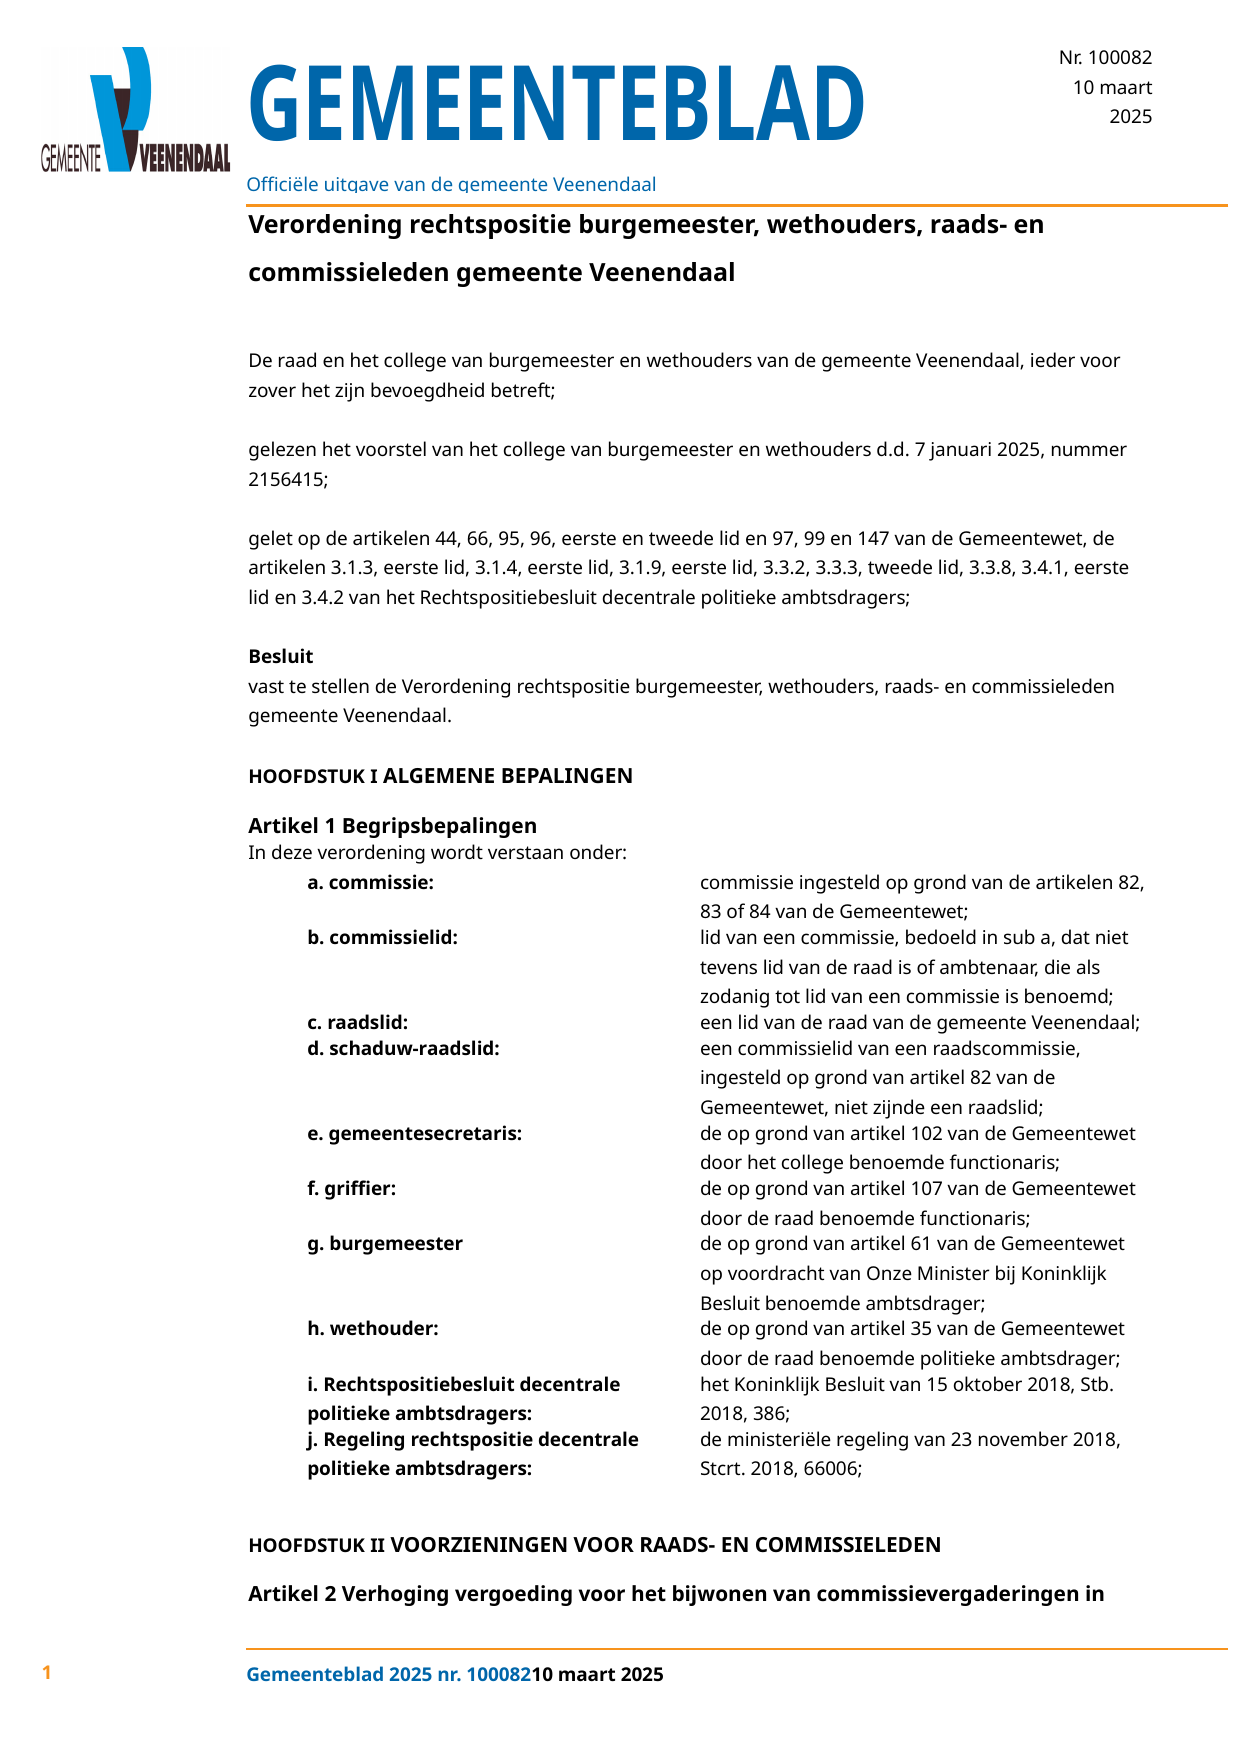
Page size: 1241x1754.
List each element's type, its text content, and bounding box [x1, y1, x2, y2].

table_cell de op grond van artikel 35 van de Gemeentewet door de raad benoemde politieke ambtsdrager; [700, 1315, 1152, 1371]
picture [41, 47, 130, 172]
picture [123, 47, 231, 172]
table_cell g. burgemeester [248, 1231, 700, 1315]
table_cell b. commissielid: [248, 924, 700, 1009]
table_cell het Koninklijk Besluit van 15 oktober 2018, Stb. 2018, 386; [700, 1371, 1152, 1426]
table_cell i. Rechtspositiebesluit decentrale politieke ambtsdragers: [248, 1371, 700, 1426]
table_cell lid van een commissie, bedoeld in sub a, dat niet tevens lid van de raad is of ambtenaar, die als zodanig tot lid van een commissie is benoemd; [700, 924, 1152, 1009]
table_cell e. gemeentesecretaris: [248, 1120, 700, 1175]
table_cell de op grond van artikel 61 van de Gemeentewet op voordracht van Onze Minister bij Koninklijk Besluit benoemde ambtsdrager; [700, 1231, 1152, 1315]
text HOOFDSTUK II VOORZIENINGEN VOOR RAADS- EN COMMISSIELEDEN [248, 1530, 1152, 1559]
text HOOFDSTUK I ALGEMENE BEPALINGEN [248, 762, 1152, 790]
text Artikel 2 Verhoging vergoeding voor het bijwonen van commissievergaderingen in [248, 1579, 1152, 1608]
table_cell de op grond van artikel 102 van de Gemeentewet door het college benoemde functionaris; [700, 1120, 1152, 1175]
table_cell h. wethouder: [248, 1315, 700, 1371]
text Artikel 1 Begripsbepalingen [248, 811, 1152, 839]
text gelet op de artikelen 44, 66, 95, 96, eerste en tweede lid en 97, 99 en 147 van de Gemeentewet, de artikelen 3.1.3, eerste lid, 3.1.4, eerste lid, 3.1.9, eerste lid, 3.3.2, 3.3.3, tweede lid, 3.3.8, 3.4.1, eerste lid en 3.4.2 van het Rechtspositiebesluit decentrale politieke ambtsdragers; [248, 525, 1152, 610]
table_header a. commissie: [248, 869, 700, 924]
table_header commissie ingesteld op grond van de artikelen 82, 83 of 84 van de Gemeentewet; [700, 869, 1152, 924]
table_cell c. raadslid: [248, 1009, 700, 1035]
text De raad en het college van burgemeester en wethouders van de gemeente Veenendaal, ieder voor zover het zijn bevoegdheid betreft; [248, 347, 1152, 403]
table_cell j. Regeling rechtspositie decentrale politieke ambtsdragers: [248, 1426, 700, 1481]
table_cell de ministeriële regeling van 23 november 2018, Stcrt. 2018, 66006; [700, 1426, 1152, 1481]
table_cell f. griffier: [248, 1175, 700, 1231]
text vast te stellen de Verordening rechtspositie burgemeester, wethouders, raads- en commissieleden gemeente Veenendaal. [248, 673, 1152, 728]
text Verordening rechtspositie burgemeester, wethouders, raads- en commissieleden gemeente Veenendaal [248, 207, 1152, 288]
text gelezen het voorstel van het college van burgemeester en wethouders d.d. 7 januari 2025, nummer 2156415; [248, 436, 1152, 492]
table_cell een commissielid van een raadscommissie, ingesteld op grond van artikel 82 van de Gemeentewet, niet zijnde een raadslid; [700, 1035, 1152, 1120]
text Besluit [248, 643, 1152, 669]
table_cell d. schaduw-raadslid: [248, 1035, 700, 1120]
table_cell de op grond van artikel 107 van de Gemeentewet door de raad benoemde functionaris; [700, 1175, 1152, 1231]
table_cell een lid van de raad van de gemeente Veenendaal; [700, 1009, 1152, 1035]
text In deze verordening wordt verstaan onder: [248, 839, 1152, 865]
